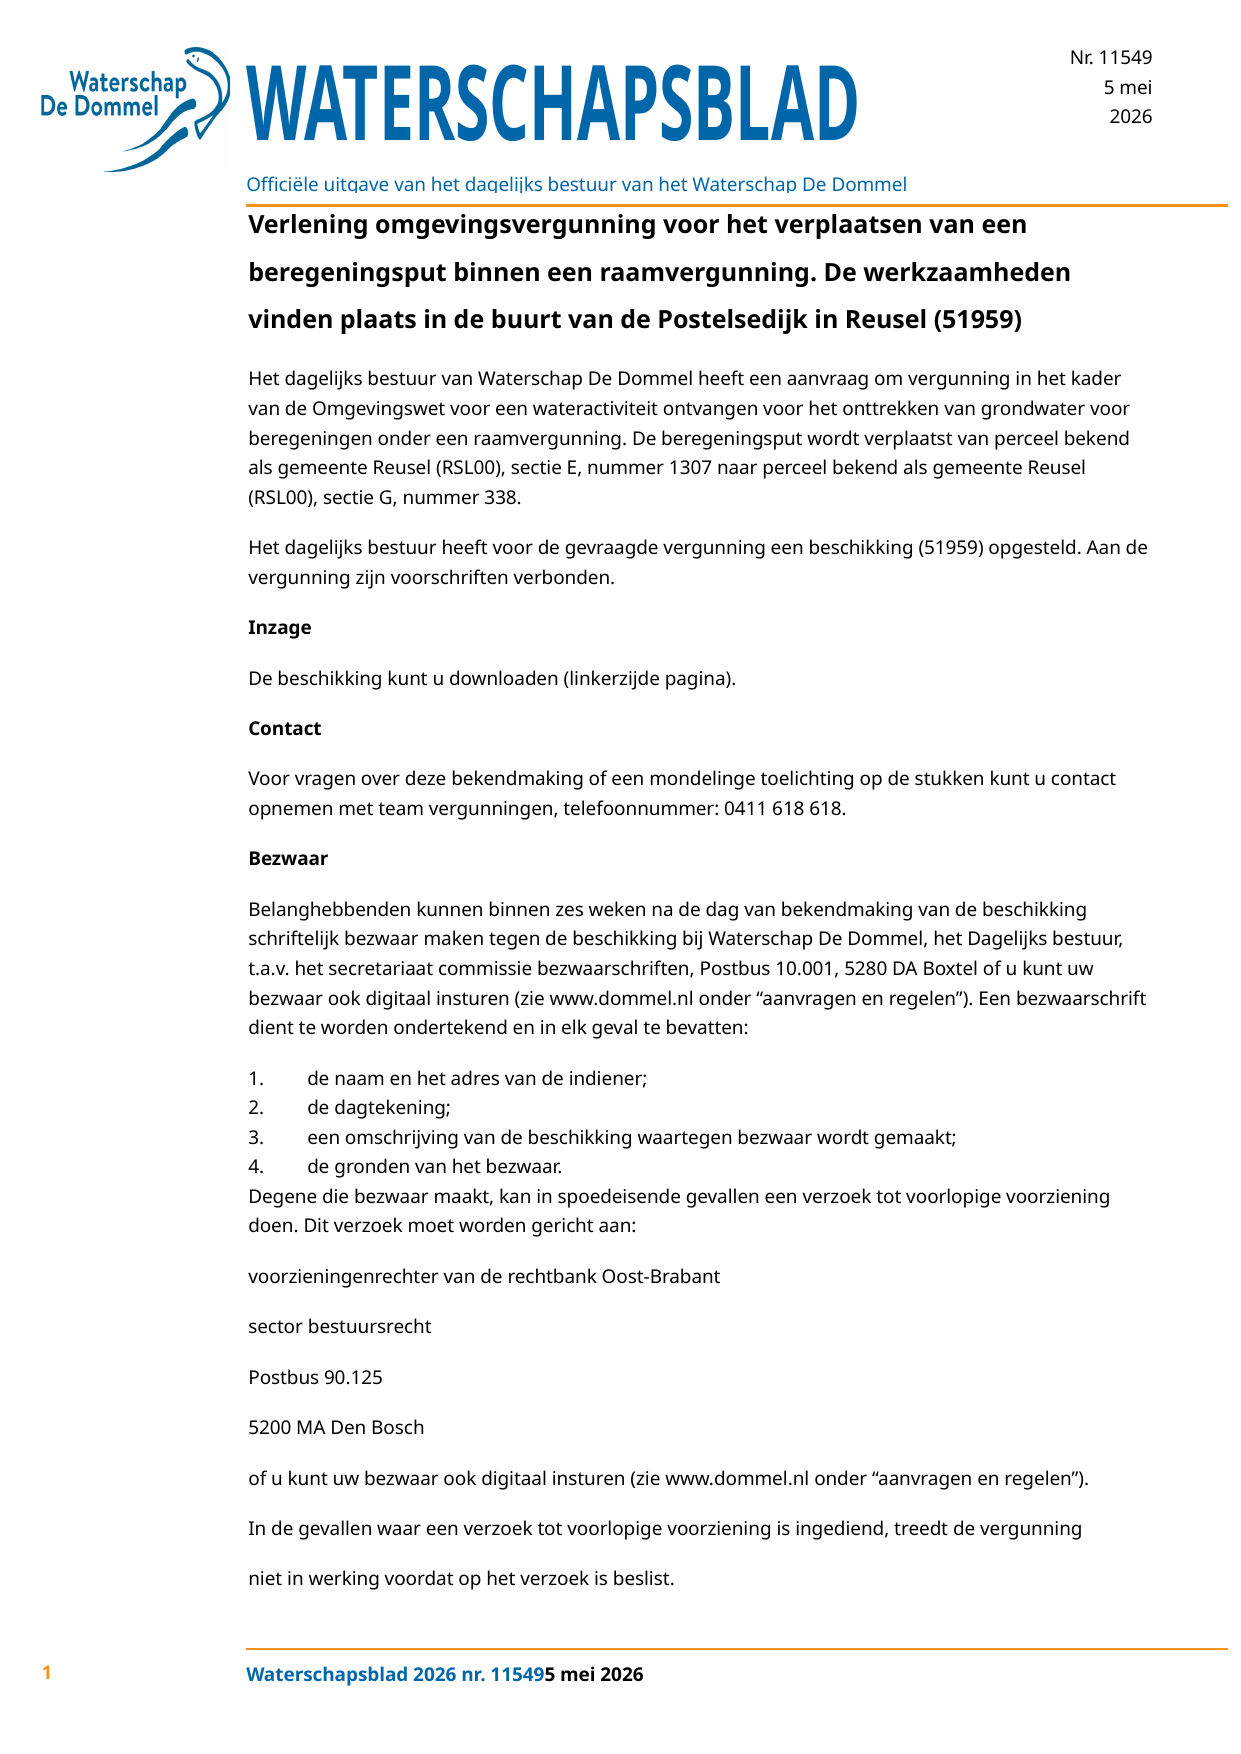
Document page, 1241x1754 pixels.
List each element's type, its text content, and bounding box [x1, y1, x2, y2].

picture [45, 99, 51, 111]
list een omschrijving van de beschikking waartegen bezwaar wordt gemaakt; [248, 1124, 1152, 1149]
text niet in werking voordat op het verzoek is beslist. [248, 1566, 1152, 1591]
text Belanghebbenden kunnen binnen zes weken na de dag van bekendmaking van de beschikking schriftelijk bezwaar maken tegen de beschikking bij Waterschap De Dommel, het Dagelijks bestuur, t.a.v. het secretariaat commissie bezwaarschriften, Postbus 10.001, 5280 DA Boxtel of u kunt uw bezwaar ook digitaal insturen (zie www.dommel.nl onder “aanvragen en regelen”). Een bezwaarschrift dient te worden ondertekend en in elk geval te bevatten: [248, 896, 1152, 1040]
text Verlening omgevingsvergunning voor het verplaatsen van een beregeningsput binnen een raamvergunning. De werkzaamheden vinden plaats in de buurt van de Postelsedijk in Reusel (51959) [248, 207, 1152, 336]
text In de gevallen waar een verzoek tot voorlopige voorziening is ingediend, treedt de vergunning [248, 1515, 1152, 1541]
text 5200 MA Den Bosch [248, 1414, 1152, 1440]
list de gronden van het bezwaar. [248, 1153, 1152, 1179]
text of u kunt uw bezwaar ook digitaal insturen (zie www.dommel.nl onder “aanvragen en regelen”). [248, 1465, 1152, 1490]
list de naam en het adres van de indiener; [248, 1065, 1152, 1090]
text Voor vragen over deze bekendmaking of een mondelinge toelichting op de stukken kunt u contact opnemen met team vergunningen, telefoonnummer: 0411 618 618. [248, 766, 1152, 821]
picture [204, 47, 231, 76]
picture [41, 47, 231, 172]
text Het dagelijks bestuur heeft voor de gevraagde vergunning een beschikking (51959) opgesteld. Aan de vergunning zijn voorschriften verbonden. [248, 534, 1152, 589]
text Contact [248, 715, 1152, 741]
text De beschikking kunt u downloaden (linkerzijde pagina). [248, 665, 1152, 690]
text Bezwaar [248, 846, 1152, 871]
text voorzieningenrechter van de rechtbank Oost-Brabant [248, 1263, 1152, 1289]
text Postbus 90.125 [248, 1364, 1152, 1389]
text Het dagelijks bestuur van Waterschap De Dommel heeft een aanvraag om vergunning in het kader van de Omgevingswet voor een wateractiviteit ontvangen voor het onttrekken van grondwater voor beregeningen onder een raamvergunning. De beregeningsput wordt verplaatst van perceel bekend als gemeente Reusel (RSL00), sectie E, nummer 1307 naar perceel bekend als gemeente Reusel (RSL00), sectie G, nummer 338. [248, 366, 1152, 509]
text Inzage [248, 614, 1152, 640]
picture [198, 118, 210, 131]
text sector bestuursrecht [248, 1313, 1152, 1339]
text Degene die bezwaar maakt, kan in spoedeisende gevallen een verzoek tot voorlopige voorziening doen. Dit verzoek moet worden gericht aan: [248, 1183, 1152, 1238]
list de dagtekening; [248, 1094, 1152, 1120]
